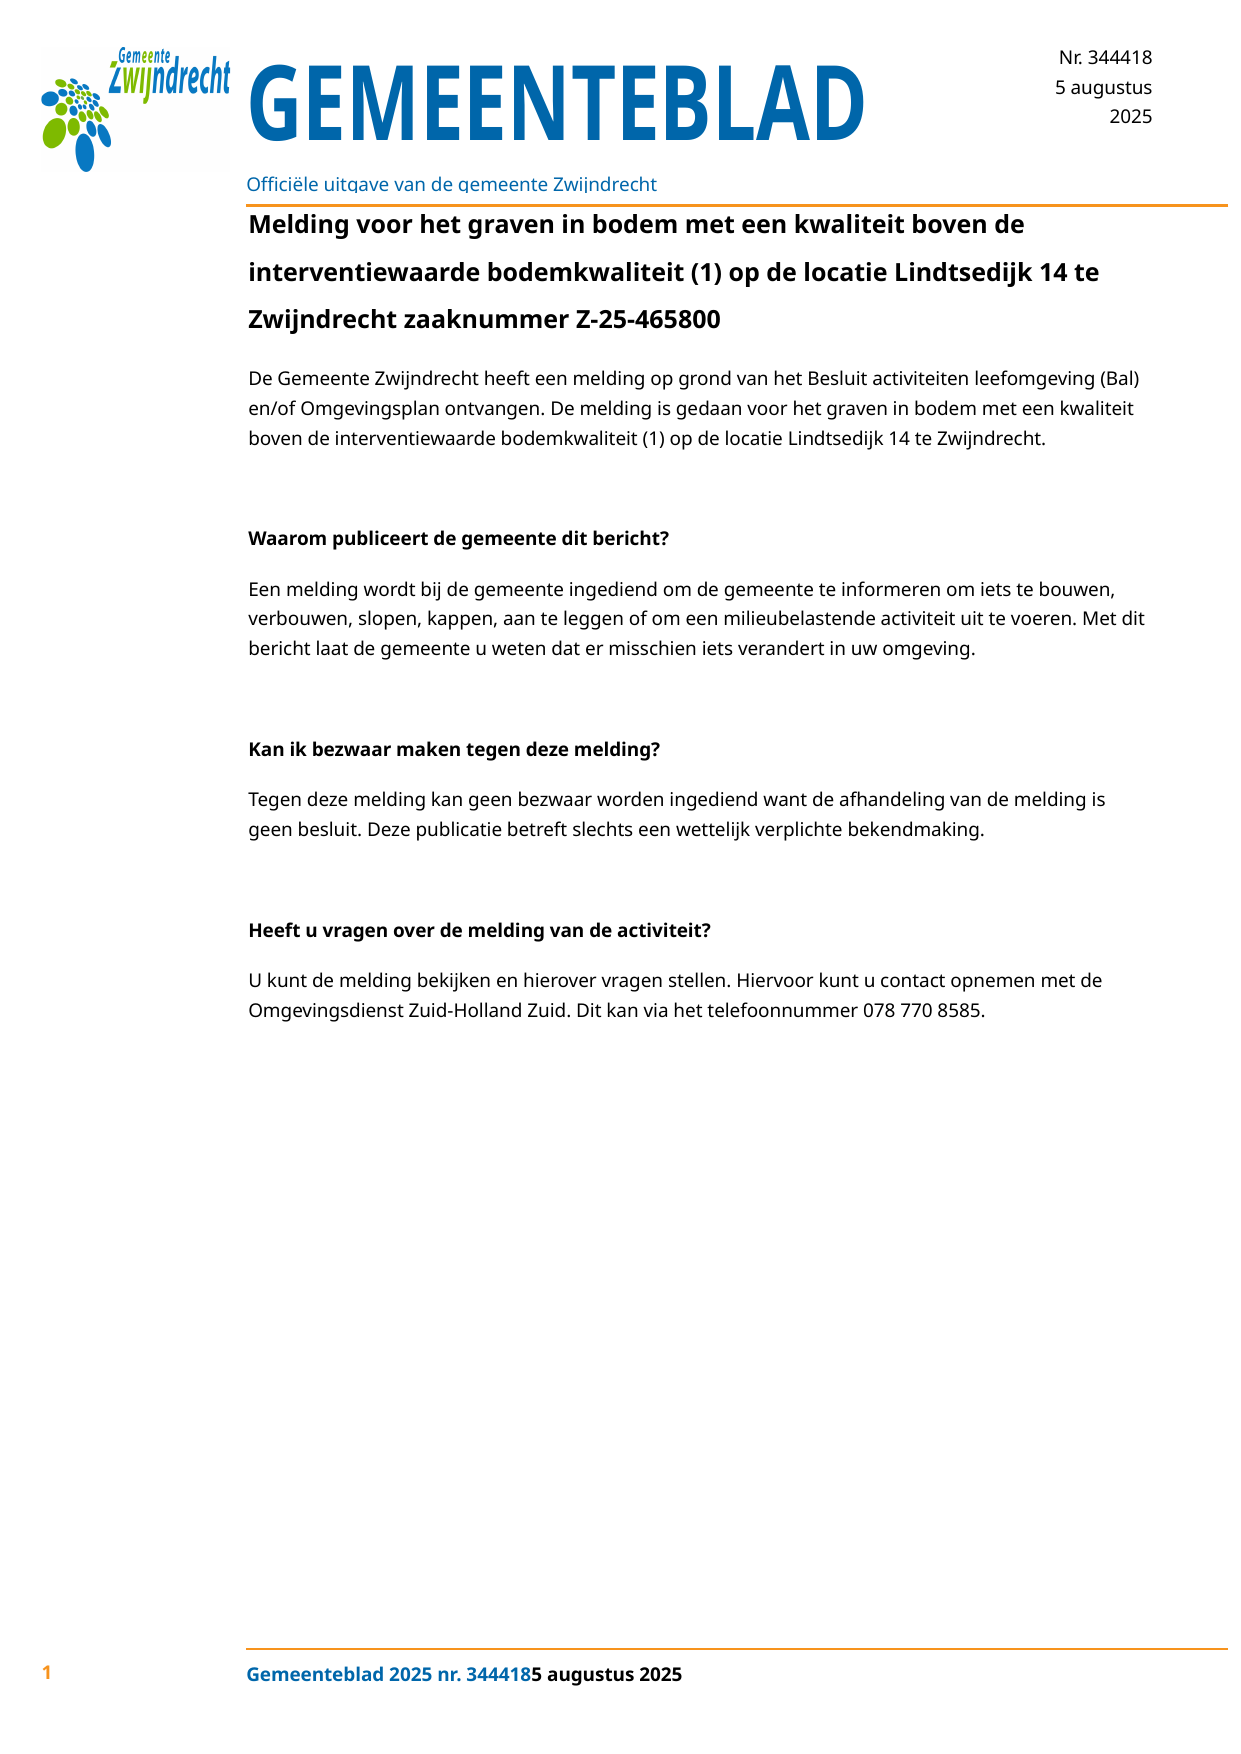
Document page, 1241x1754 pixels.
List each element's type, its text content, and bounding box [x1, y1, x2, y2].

text U kunt de melding bekijken en hierover vragen stellen. Hiervoor kunt u contact opnemen met de Omgevingsdienst Zuid-Holland Zuid. Dit kan via het telefoonnummer 078 770 8585. [248, 967, 1152, 1022]
text De Gemeente Zwijndrecht heeft een melding op grond van het Besluit activiteiten leefomgeving (Bal) en/of Omgevingsplan ontvangen. De melding is gedaan voor het graven in bodem met een kwaliteit boven de interventiewaarde bodemkwaliteit (1) op de locatie Lindtsedijk 14 te Zwijndrecht. [248, 366, 1152, 450]
text Kan ik bezwaar maken tegen deze melding? [248, 736, 1152, 762]
text Heeft u vragen over de melding van de activiteit? [248, 917, 1152, 942]
text Waarom publiceert de gemeente dit bericht? [248, 526, 1152, 551]
picture [41, 47, 231, 172]
text Een melding wordt bij de gemeente ingediend om de gemeente te informeren om iets te bouwen, verbouwen, slopen, kappen, aan te leggen of om een milieubelastende activiteit uit te voeren. Met dit bericht laat de gemeente u weten dat er misschien iets verandert in uw omgeving. [248, 576, 1152, 661]
text Tegen deze melding kan geen bezwaar worden ingediend want de afhandeling van de melding is geen besluit. Deze publicatie betreft slechts een wettelijk verplichte bekendmaking. [248, 786, 1152, 842]
text Melding voor het graven in bodem met een kwaliteit boven de interventiewaarde bodemkwaliteit (1) op de locatie Lindtsedijk 14 te Zwijndrecht zaaknummer Z-25-465800 [248, 207, 1152, 336]
